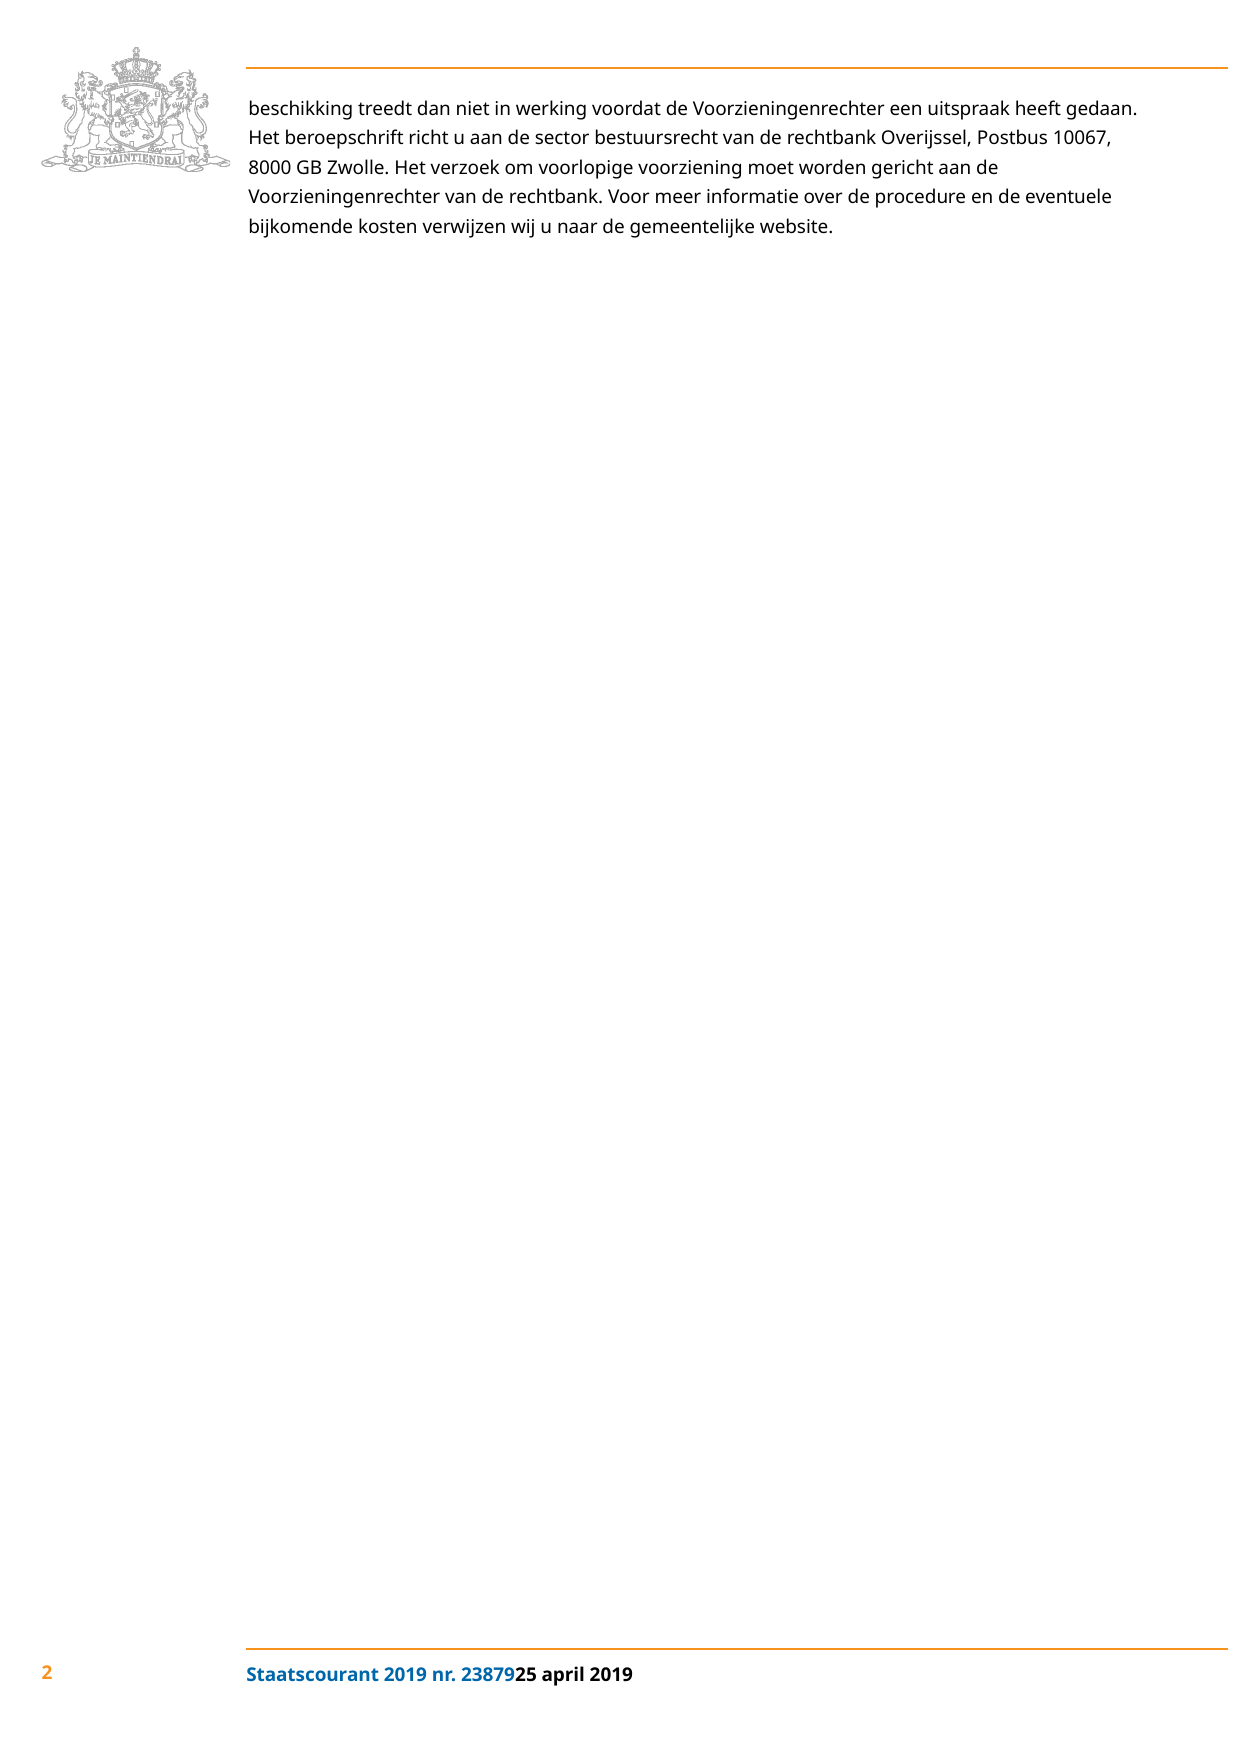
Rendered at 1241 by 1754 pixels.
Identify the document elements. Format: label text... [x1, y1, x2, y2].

text beschikking treedt dan niet in werking voordat de Voorzieningenrechter een uitspraak heeft gedaan. Het beroepschrift richt u aan de sector bestuursrecht van de rechtbank Overijssel, Postbus 10067, 8000 GB Zwolle. Het verzoek om voorlopige voorziening moet worden gericht aan de Voorzieningenrechter van de rechtbank. Voor meer informatie over de procedure en de eventuele bijkomende kosten verwijzen wij u naar de gemeentelijke website. [248, 95, 1152, 239]
picture [41, 47, 231, 172]
